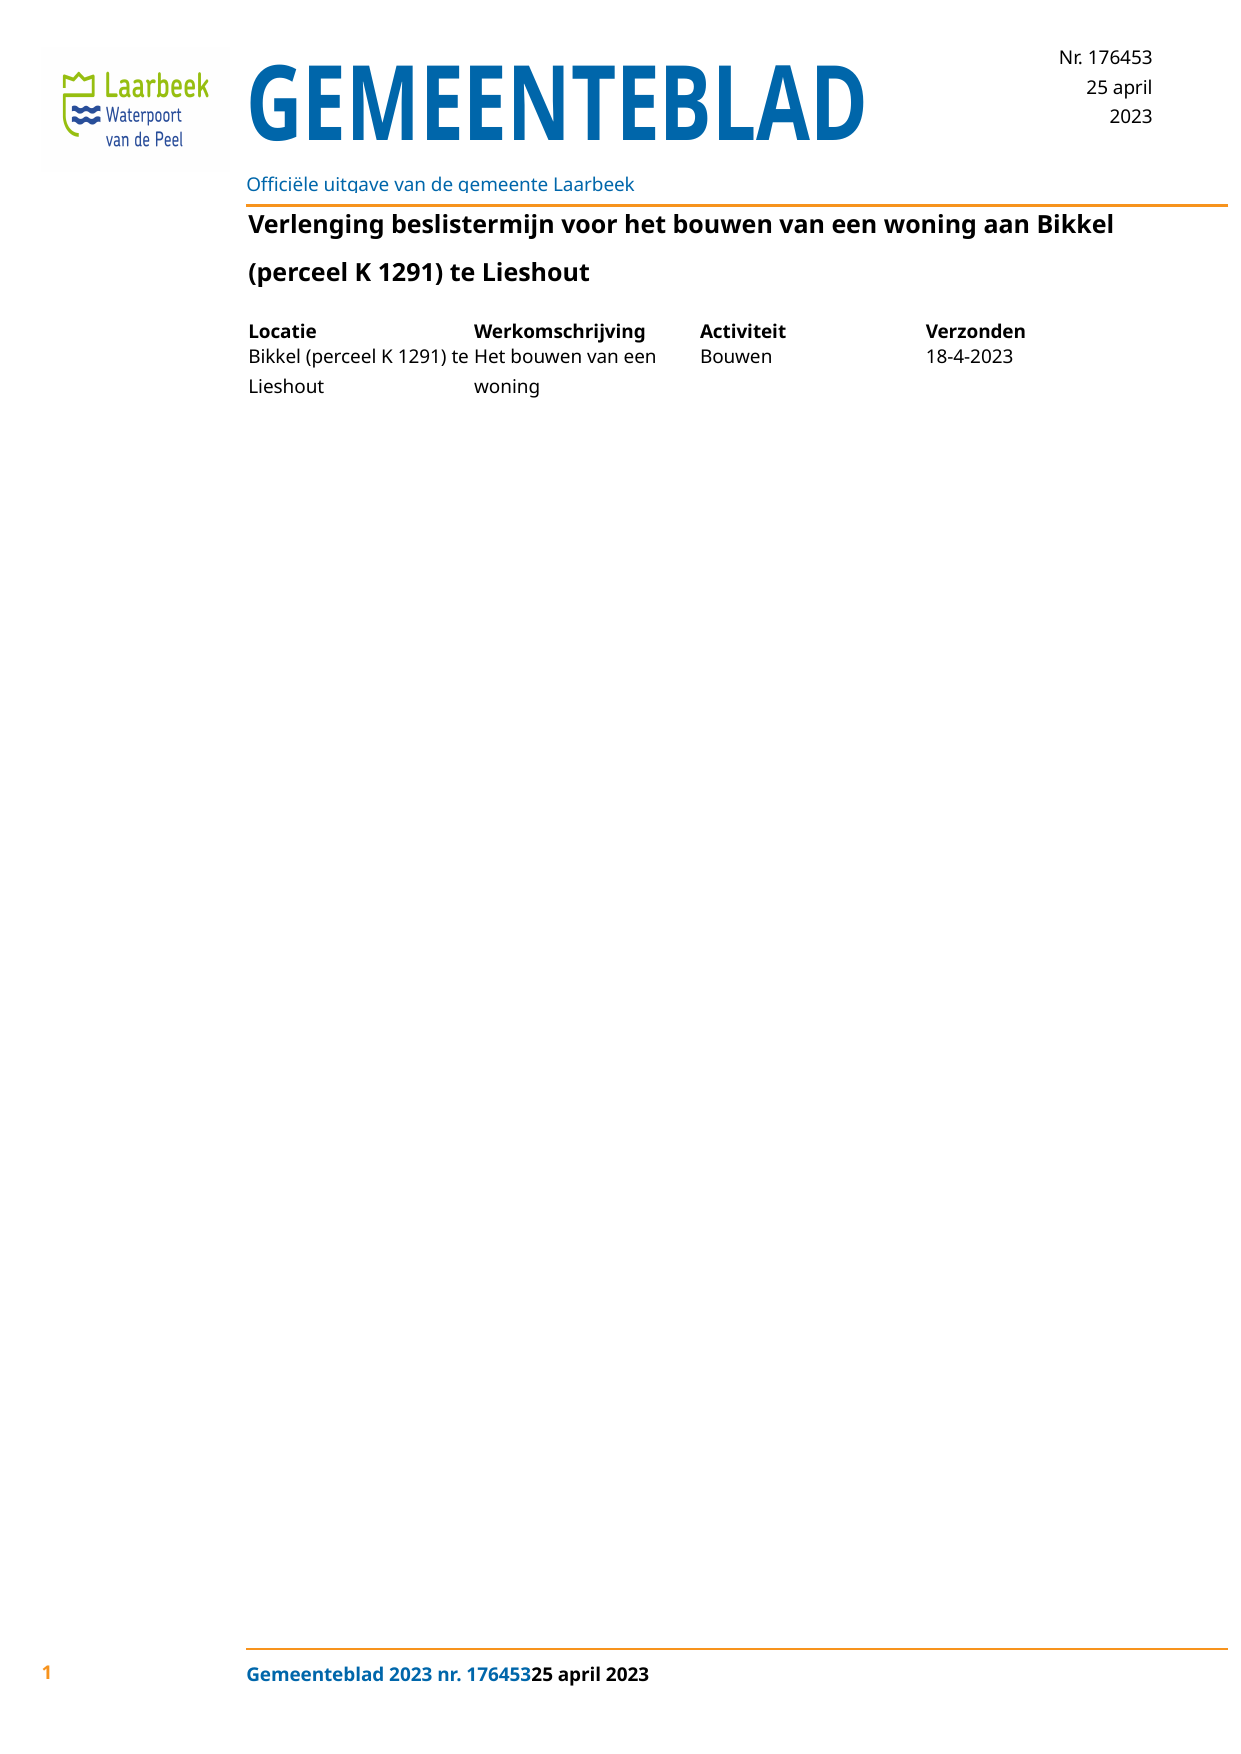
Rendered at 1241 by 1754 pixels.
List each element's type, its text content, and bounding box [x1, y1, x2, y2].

table_header Verzonden [926, 318, 1152, 344]
table_cell Bikkel (perceel K 1291) te Lieshout [248, 344, 474, 399]
text Verlenging beslistermijn voor het bouwen van een woning aan Bikkel (perceel K 1291) te Lieshout [248, 207, 1152, 288]
table_cell 18-4-2023 [926, 344, 1152, 399]
table_header Werkomschrijving [474, 318, 700, 344]
table_header Activiteit [700, 318, 926, 344]
picture [41, 47, 231, 172]
table_cell Het bouwen van een woning [474, 344, 700, 399]
table_header Locatie [248, 318, 474, 344]
table_cell Bouwen [700, 344, 926, 399]
